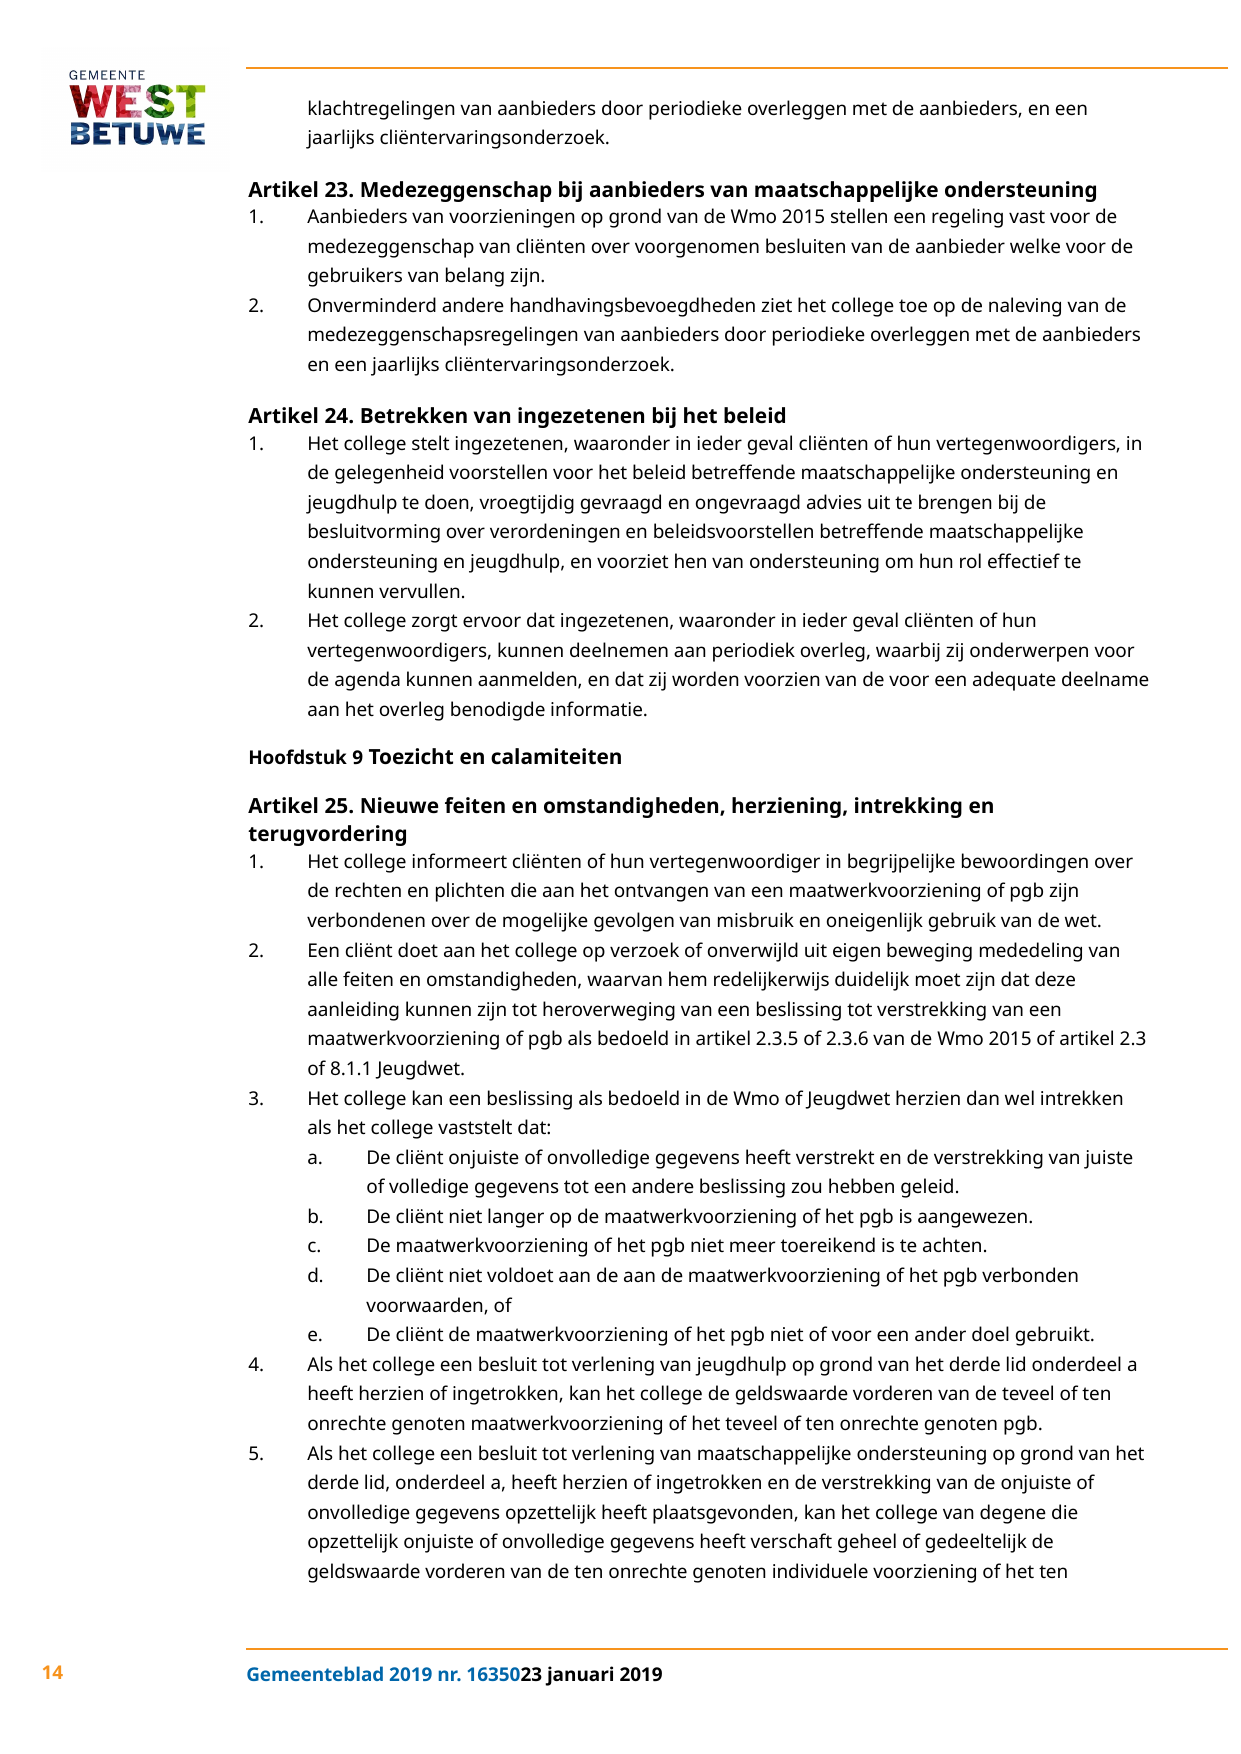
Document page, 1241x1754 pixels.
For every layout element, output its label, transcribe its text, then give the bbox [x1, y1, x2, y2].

list De cliënt onjuiste of onvolledige gegevens heeft verstrekt en de verstrekking van juiste of volledige gegevens tot een andere beslissing zou hebben geleid. [307, 1144, 1152, 1199]
text Hoofdstuk 9 Toezicht en calamiteiten [248, 742, 1152, 770]
text Artikel 23. Medezeggenschap bij aanbieders van maatschappelijke ondersteuning [248, 175, 1152, 203]
list Onverminderd andere handhavingsbevoegdheden ziet het college toe op de naleving van de medezeggenschapsregelingen van aanbieders door periodieke overleggen met de aanbieders en een jaarlijks cliëntervaringsonderzoek. [248, 292, 1152, 377]
list Een cliënt doet aan het college op verzoek of onverwijld uit eigen beweging mededeling van alle feiten en omstandigheden, waarvan hem redelijkerwijs duidelijk moet zijn dat deze aanleiding kunnen zijn tot heroverweging van een beslissing tot verstrekking van een maatwerkvoorziening of pgb als bedoeld in artikel 2.3.5 of 2.3.6 van de Wmo 2015 of artikel 2.3 of 8.1.1 Jeugdwet. [248, 937, 1152, 1081]
list Als het college een besluit tot verlening van maatschappelijke ondersteuning op grond van het derde lid, onderdeel a, heeft herzien of ingetrokken en de verstrekking van de onjuiste of onvolledige gegevens opzettelijk heeft plaatsgevonden, kan het college van degene die opzettelijk onjuiste of onvolledige gegevens heeft verschaft geheel of gedeeltelijk de geldswaarde vorderen van de ten onrechte genoten individuele voorziening of het ten [248, 1440, 1152, 1584]
list De cliënt niet voldoet aan de aan de maatwerkvoorziening of het pgb verbonden voorwaarden, of [307, 1262, 1152, 1317]
list Het college stelt ingezetenen, waaronder in ieder geval cliënten of hun vertegenwoordigers, in de gelegenheid voorstellen voor het beleid betreffende maatschappelijke ondersteuning en jeugdhulp te doen, vroegtijdig gevraagd en ongevraagd advies uit te brengen bij de besluitvorming over verordeningen en beleidsvoorstellen betreffende maatschappelijke ondersteuning en jeugdhulp, en voorziet hen van ondersteuning om hun rol effectief te kunnen vervullen. [248, 430, 1152, 604]
text Artikel 24. Betrekken van ingezetenen bij het beleid [248, 402, 1152, 430]
list Als het college een besluit tot verlening van jeugdhulp op grond van het derde lid onderdeel a heeft herzien of ingetrokken, kan het college de geldswaarde vorderen van de teveel of ten onrechte genoten maatwerkvoorziening of het teveel of ten onrechte genoten pgb. [248, 1351, 1152, 1436]
list Het college informeert cliënten of hun vertegenwoordiger in begrijpelijke bewoordingen over de rechten en plichten die aan het ontvangen van een maatwerkvoorziening of pgb zijn verbondenen over de mogelijke gevolgen van misbruik en oneigenlijk gebruik van de wet. [248, 848, 1152, 933]
list klachtregelingen van aanbieders door periodieke overleggen met de aanbieders, en een jaarlijks cliëntervaringsonderzoek. [248, 95, 1152, 150]
list De maatwerkvoorziening of het pgb niet meer toereikend is te achten. [307, 1233, 1152, 1258]
list Het college zorgt ervoor dat ingezetenen, waaronder in ieder geval cliënten of hun vertegenwoordigers, kunnen deelnemen aan periodiek overleg, waarbij zij onderwerpen voor de agenda kunnen aanmelden, en dat zij worden voorzien van de voor een adequate deelname aan het overleg benodigde informatie. [248, 607, 1152, 722]
list De cliënt niet langer op de maatwerkvoorziening of het pgb is aangewezen. [307, 1203, 1152, 1229]
list De cliënt de maatwerkvoorziening of het pgb niet of voor een ander doel gebruikt. [307, 1321, 1152, 1347]
text Artikel 25. Nieuwe feiten en omstandigheden, herziening, intrekking en terugvordering [248, 791, 1152, 848]
picture [41, 47, 231, 172]
list Het college kan een beslissing als bedoeld in de Wmo of Jeugdwet herzien dan wel intrekken als het college vaststelt dat: [248, 1085, 1152, 1140]
list Aanbieders van voorzieningen op grond van de Wmo 2015 stellen een regeling vast voor de medezeggenschap van cliënten over voorgenomen besluiten van de aanbieder welke voor de gebruikers van belang zijn. [248, 203, 1152, 288]
